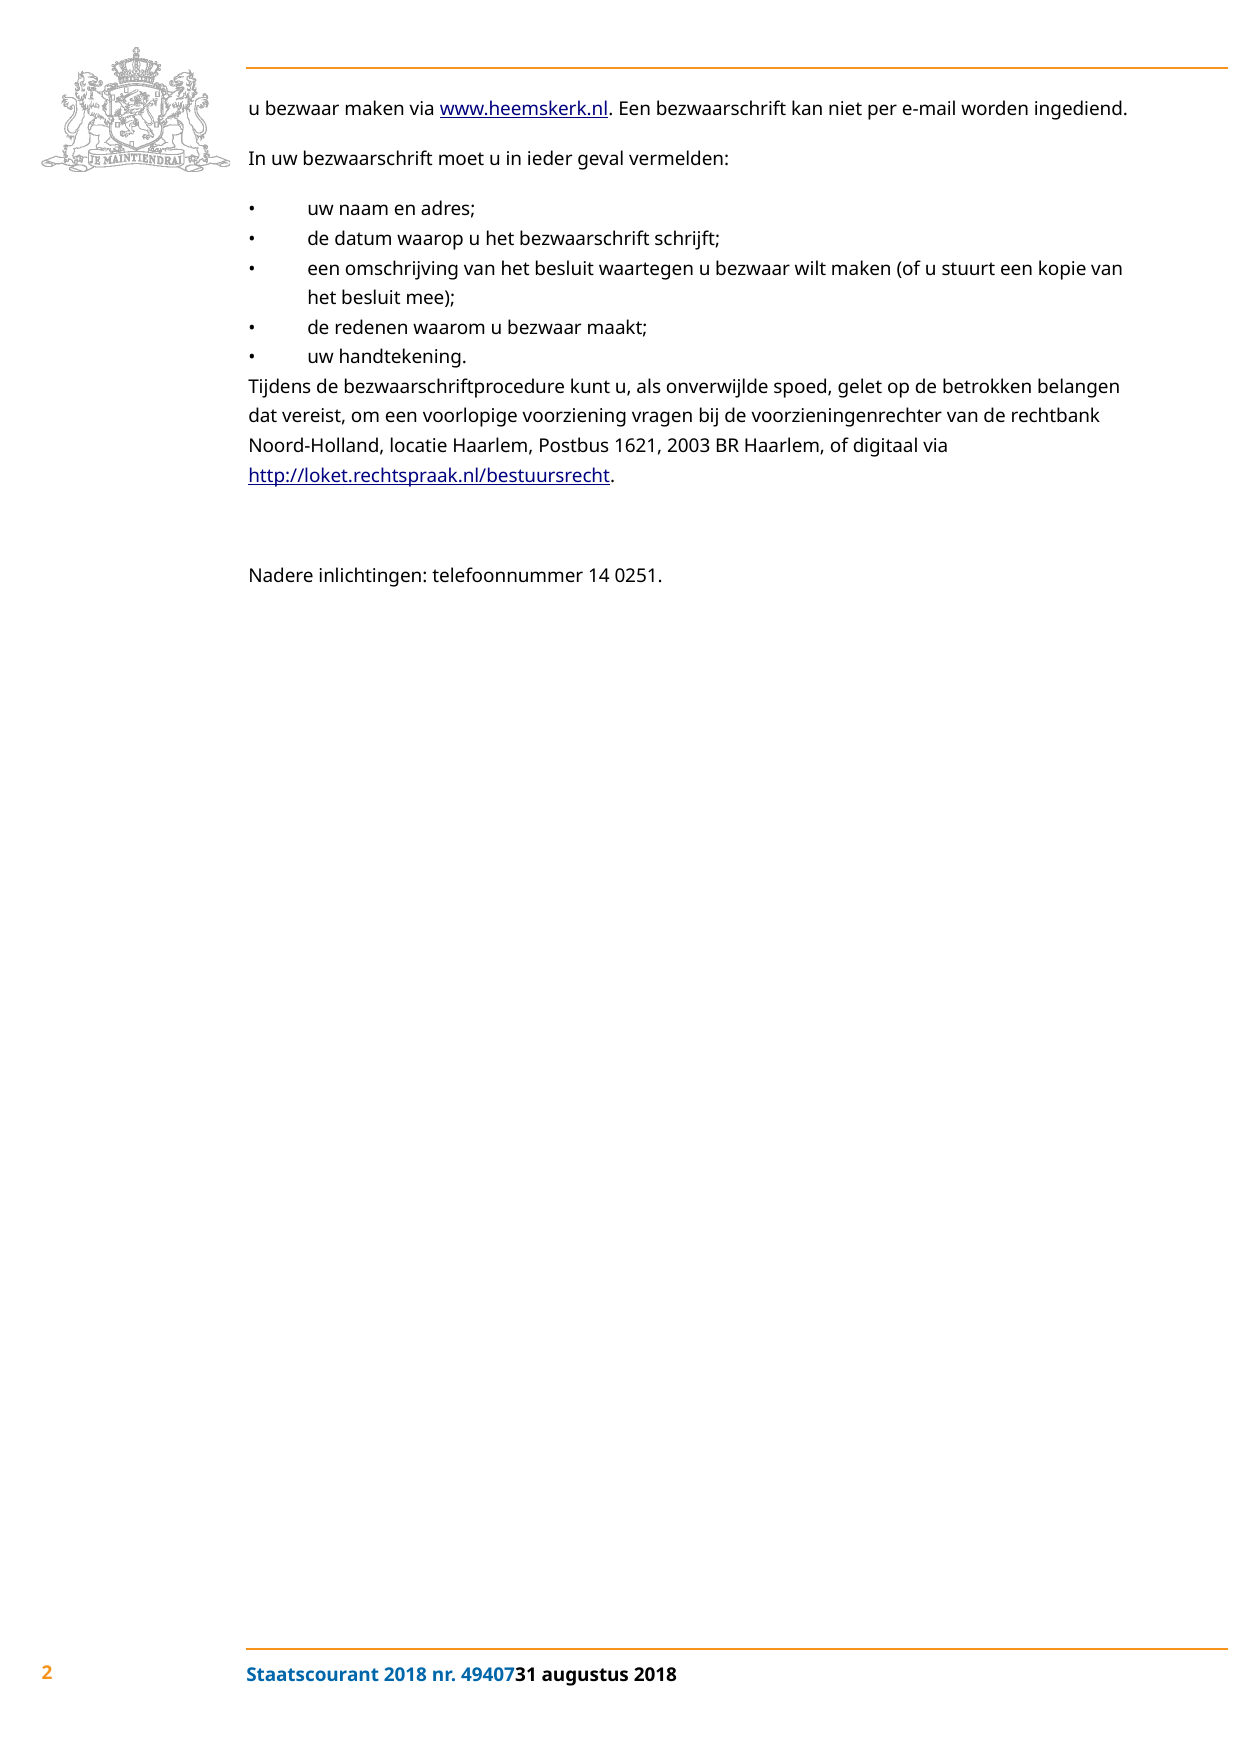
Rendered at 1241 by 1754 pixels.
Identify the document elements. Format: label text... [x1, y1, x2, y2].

text u bezwaar maken via www.heemskerk.nl. Een bezwaarschrift kan niet per e-mail worden ingediend. [248, 95, 1152, 121]
list uw handtekening. [248, 343, 1152, 369]
text In uw bezwaarschrift moet u in ieder geval vermelden: [248, 145, 1152, 171]
text Nadere inlichtingen: telefoonnummer 14 0251. [248, 563, 1152, 588]
picture [41, 47, 231, 172]
list uw naam en adres; [248, 196, 1152, 221]
list de datum waarop u het bezwaarschrift schrijft; [248, 225, 1152, 251]
text Tijdens de bezwaarschriftprocedure kunt u, als onverwijlde spoed, gelet op de betrokken belangen dat vereist, om een voorlopige voorziening vragen bij de voorzieningenrechter van de rechtbank Noord-Holland, locatie Haarlem, Postbus 1621, 2003 BR Haarlem, of digitaal via http://loket.rechtspraak.nl/bestuursrecht. [248, 373, 1152, 488]
list een omschrijving van het besluit waartegen u bezwaar wilt maken (of u stuurt een kopie van het besluit mee); [248, 255, 1152, 310]
list de redenen waarom u bezwaar maakt; [248, 314, 1152, 340]
